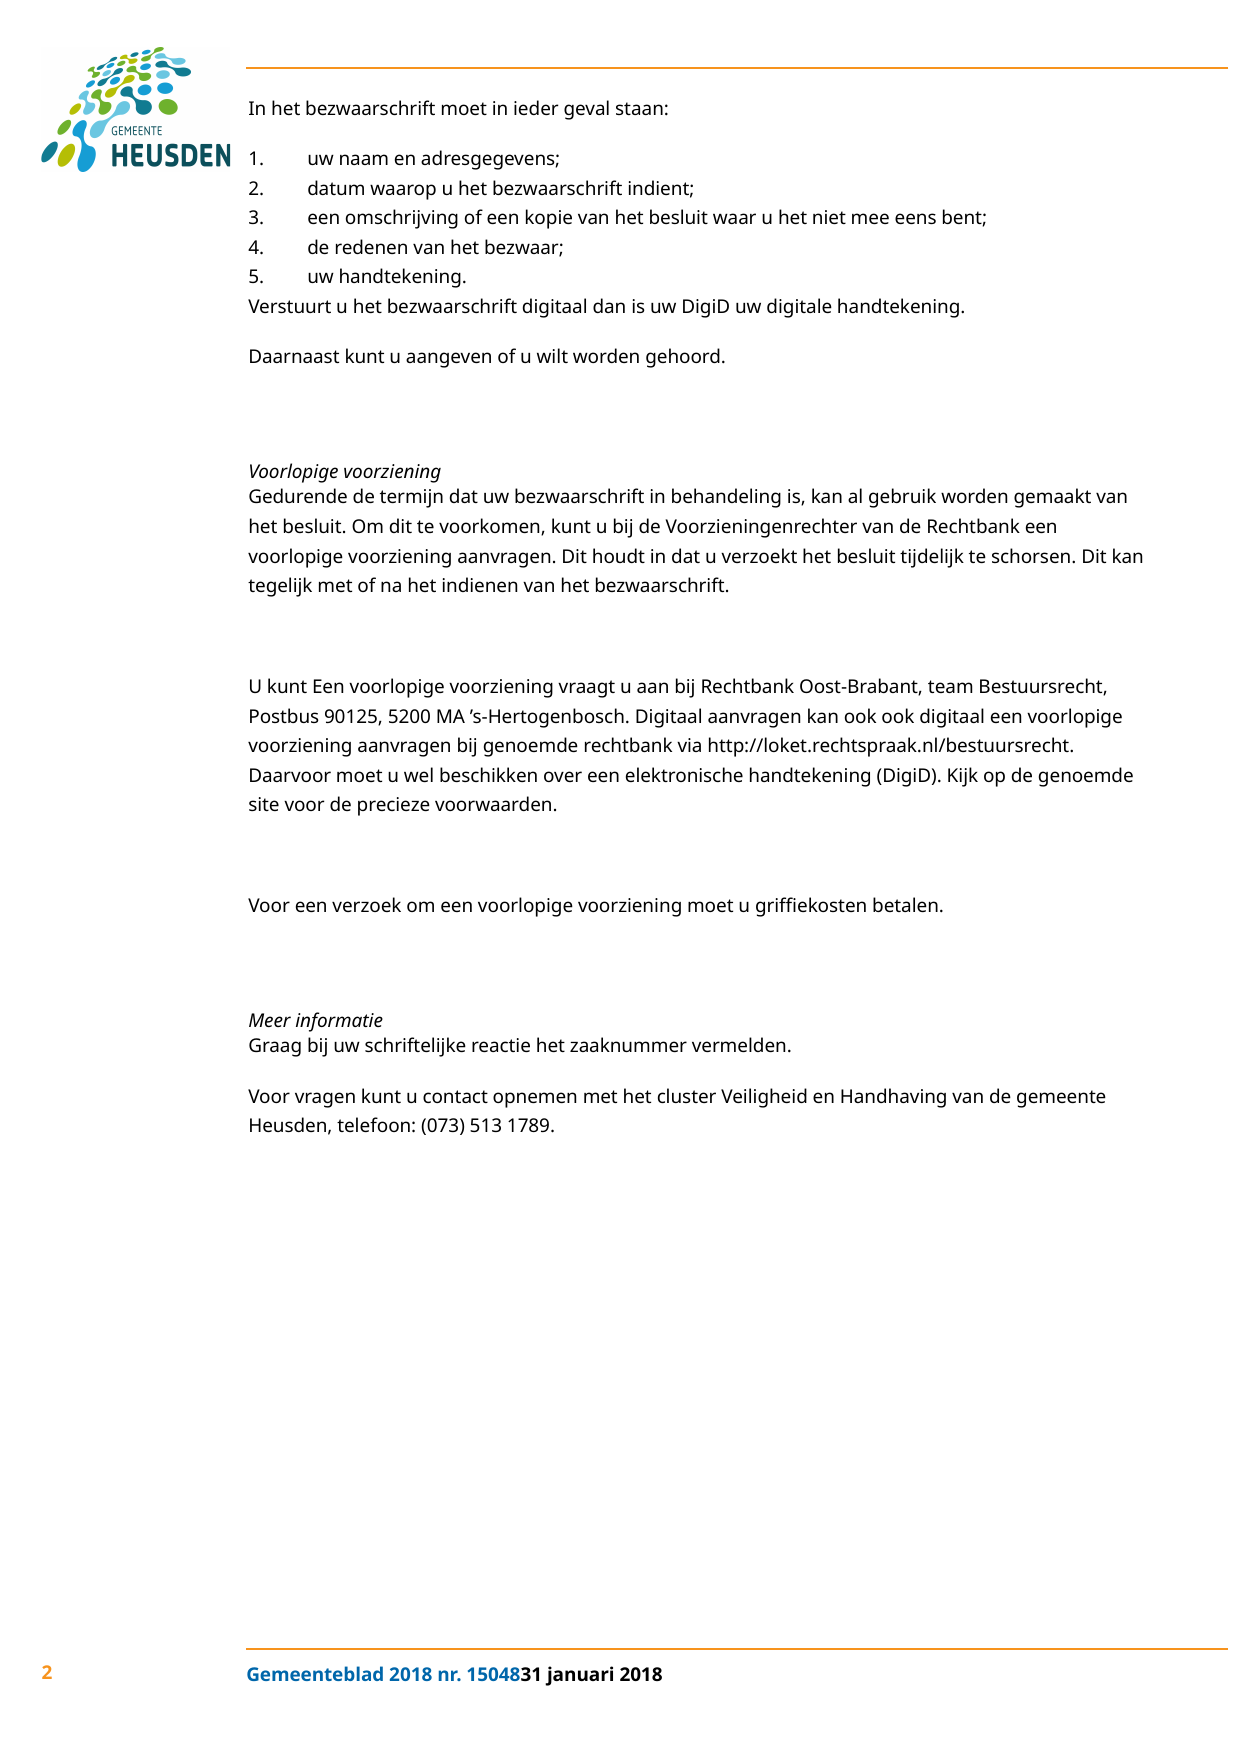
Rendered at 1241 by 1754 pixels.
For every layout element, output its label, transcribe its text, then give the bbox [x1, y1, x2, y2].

text Verstuurt u het bezwaarschrift digitaal dan is uw DigiD uw digitale handtekening. [248, 293, 1152, 319]
text Graag bij uw schriftelijke reactie het zaaknummer vermelden. [248, 1032, 1152, 1058]
list een omschrijving of een kopie van het besluit waar u het niet mee eens bent; [248, 204, 1152, 230]
text In het bezwaarschrift moet in ieder geval staan: [248, 95, 1152, 121]
list uw handtekening. [248, 263, 1152, 289]
text Daarnaast kunt u aangeven of u wilt worden gehoord. [248, 343, 1152, 369]
picture [41, 47, 231, 172]
list de redenen van het bezwaar; [248, 234, 1152, 260]
text Voor een verzoek om een voorlopige voorziening moet u griffiekosten betalen. [248, 892, 1152, 918]
text Gedurende de termijn dat uw bezwaarschrift in behandeling is, kan al gebruik worden gemaakt van het besluit. Om dit te voorkomen, kunt u bij de Voorzieningenrechter van de Rechtbank een voorlopige voorziening aanvragen. Dit houdt in dat u verzoekt het besluit tijdelijk te schorsen. Dit kan tegelijk met of na het indienen van het bezwaarschrift. [248, 484, 1152, 598]
list datum waarop u het bezwaarschrift indient; [248, 175, 1152, 201]
text Voor vragen kunt u contact opnemen met het cluster Veiligheid en Handhaving van de gemeente Heusden, telefoon: (073) 513 1789. [248, 1083, 1152, 1138]
text Voorlopige voorziening [248, 458, 1152, 484]
list uw naam en adresgegevens; [248, 145, 1152, 171]
text Meer informatie [248, 1007, 1152, 1032]
text U kunt Een voorlopige voorziening vraagt u aan bij Rechtbank Oost-Brabant, team Bestuursrecht, Postbus 90125, 5200 MA ’s-Hertogenbosch. Digitaal aanvragen kan ook ook digitaal een voorlopige voorziening aanvragen bij genoemde rechtbank via http://loket.rechtspraak.nl/bestuursrecht. Daarvoor moet u wel beschikken over een elektronische handtekening (DigiD). Kijk op de genoemde site voor de precieze voorwaarden. [248, 673, 1152, 817]
